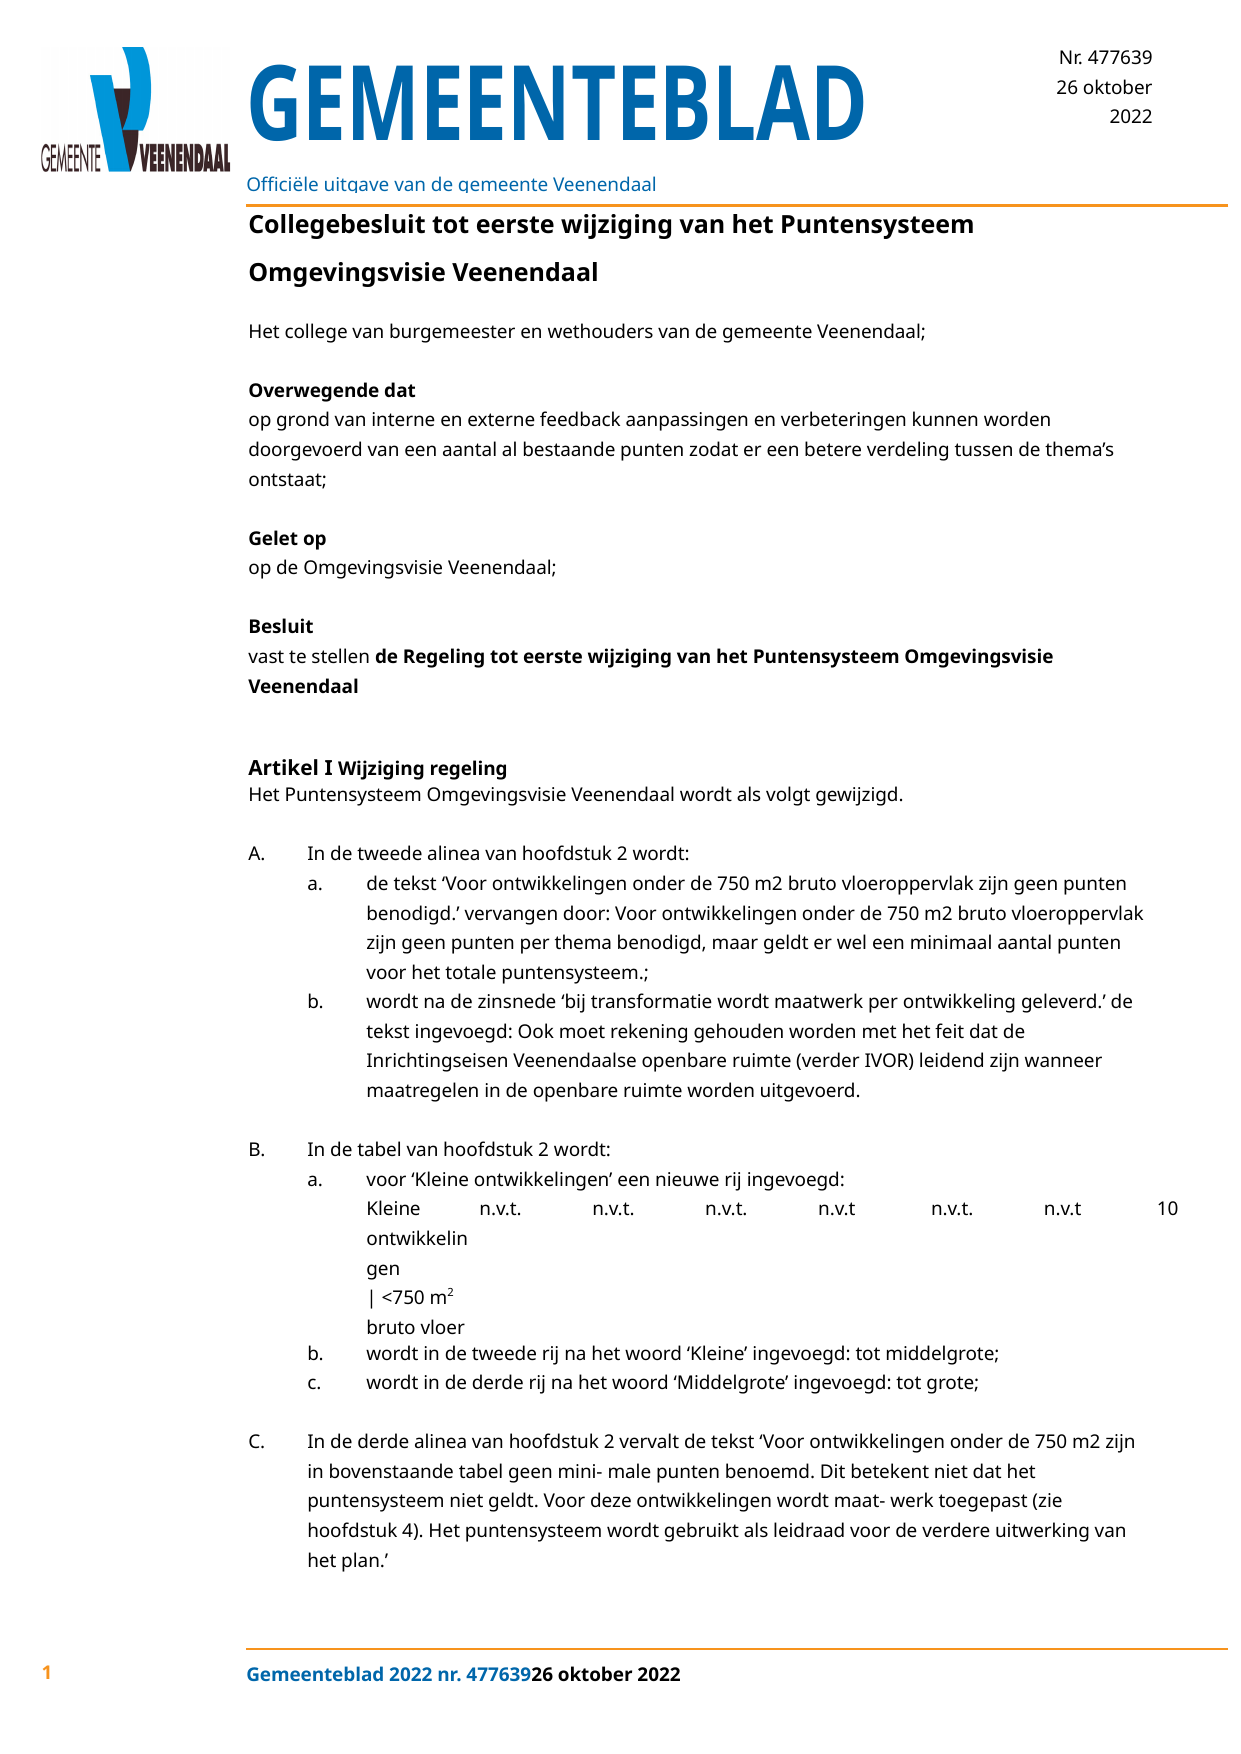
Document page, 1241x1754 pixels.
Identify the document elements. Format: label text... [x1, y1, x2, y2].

table_header n.v.t [1044, 1196, 1157, 1340]
text Overwegende dat [248, 377, 1152, 403]
table_header n.v.t. [479, 1196, 592, 1340]
text Collegebesluit tot eerste wijziging van het Puntensysteem Omgevingsvisie Veenendaal [248, 207, 1152, 288]
list In de tabel van hoofdstuk 2 wordt: [248, 1136, 1152, 1162]
text Het Puntensysteem Omgevingsvisie Veenendaal wordt als volgt gewijzigd. [248, 781, 1152, 807]
list wordt in de derde rij na het woord ‘Middelgrote’ ingevoegd: tot grote; [307, 1369, 1152, 1395]
picture [123, 47, 231, 172]
text vast te stellen de Regeling tot eerste wijziging van het Puntensysteem Omgevingsvisie Veenendaal [248, 643, 1152, 699]
picture [41, 47, 130, 172]
text Het college van burgemeester en wethouders van de gemeente Veenendaal; [248, 318, 1152, 344]
table_header n.v.t [818, 1196, 931, 1340]
table_header 10 [1157, 1196, 1240, 1340]
list In de derde alinea van hoofdstuk 2 vervalt de tekst ‘Voor ontwikkelingen onder de 750 m2 zijn in bovenstaande tabel geen mini- male punten benoemd. Dit betekent niet dat het puntensysteem niet geldt. Voor deze ontwikkelingen wordt maat- werk toegepast (zie hoofdstuk 4). Het puntensysteem wordt gebruikt als leidraad voor de verdere uitwerking van het plan.’ [248, 1428, 1152, 1573]
list de tekst ‘Voor ontwikkelingen onder de 750 m2 bruto vloeroppervlak zijn geen punten benodigd.’ vervangen door: Voor ontwikkelingen onder de 750 m2 bruto vloeroppervlak zijn geen punten per thema benodigd, maar geldt er wel een minimaal aantal punten voor het totale puntensysteem.; [307, 870, 1152, 984]
text Gelet op [248, 525, 1152, 551]
text op grond van interne en externe feedback aanpassingen en verbeteringen kunnen worden doorgevoerd van een aantal al bestaande punten zodat er een betere verdeling tussen de thema’s ontstaat; [248, 407, 1152, 492]
text Besluit [248, 614, 1152, 639]
list wordt in de tweede rij na het woord ‘Kleine’ ingevoegd: tot middelgrote; [307, 1340, 1152, 1366]
table_header n.v.t. [705, 1196, 818, 1340]
text op de Omgevingsvisie Veenendaal; [248, 554, 1152, 580]
list In de tweede alinea van hoofdstuk 2 wordt: [248, 841, 1152, 866]
list voor ‘Kleine ontwikkelingen’ een nieuwe rij ingevoegd: [307, 1166, 1152, 1192]
table_header Kleine ontwikkelingen | <750 m2 bruto vloer [366, 1196, 479, 1340]
list wordt na de zinsnede ‘bij transformatie wordt maatwerk per ontwikkeling geleverd.’ de tekst ingevoegd: Ook moet rekening gehouden worden met het feit dat de Inrichtingseisen Veenendaalse openbare ruimte (verder IVOR) leidend zijn wanneer maatregelen in de openbare ruimte worden uitgevoerd. [307, 988, 1152, 1103]
text Artikel I Wijziging regeling [248, 753, 1152, 781]
table_header n.v.t. [592, 1196, 705, 1340]
table_header n.v.t. [931, 1196, 1044, 1340]
